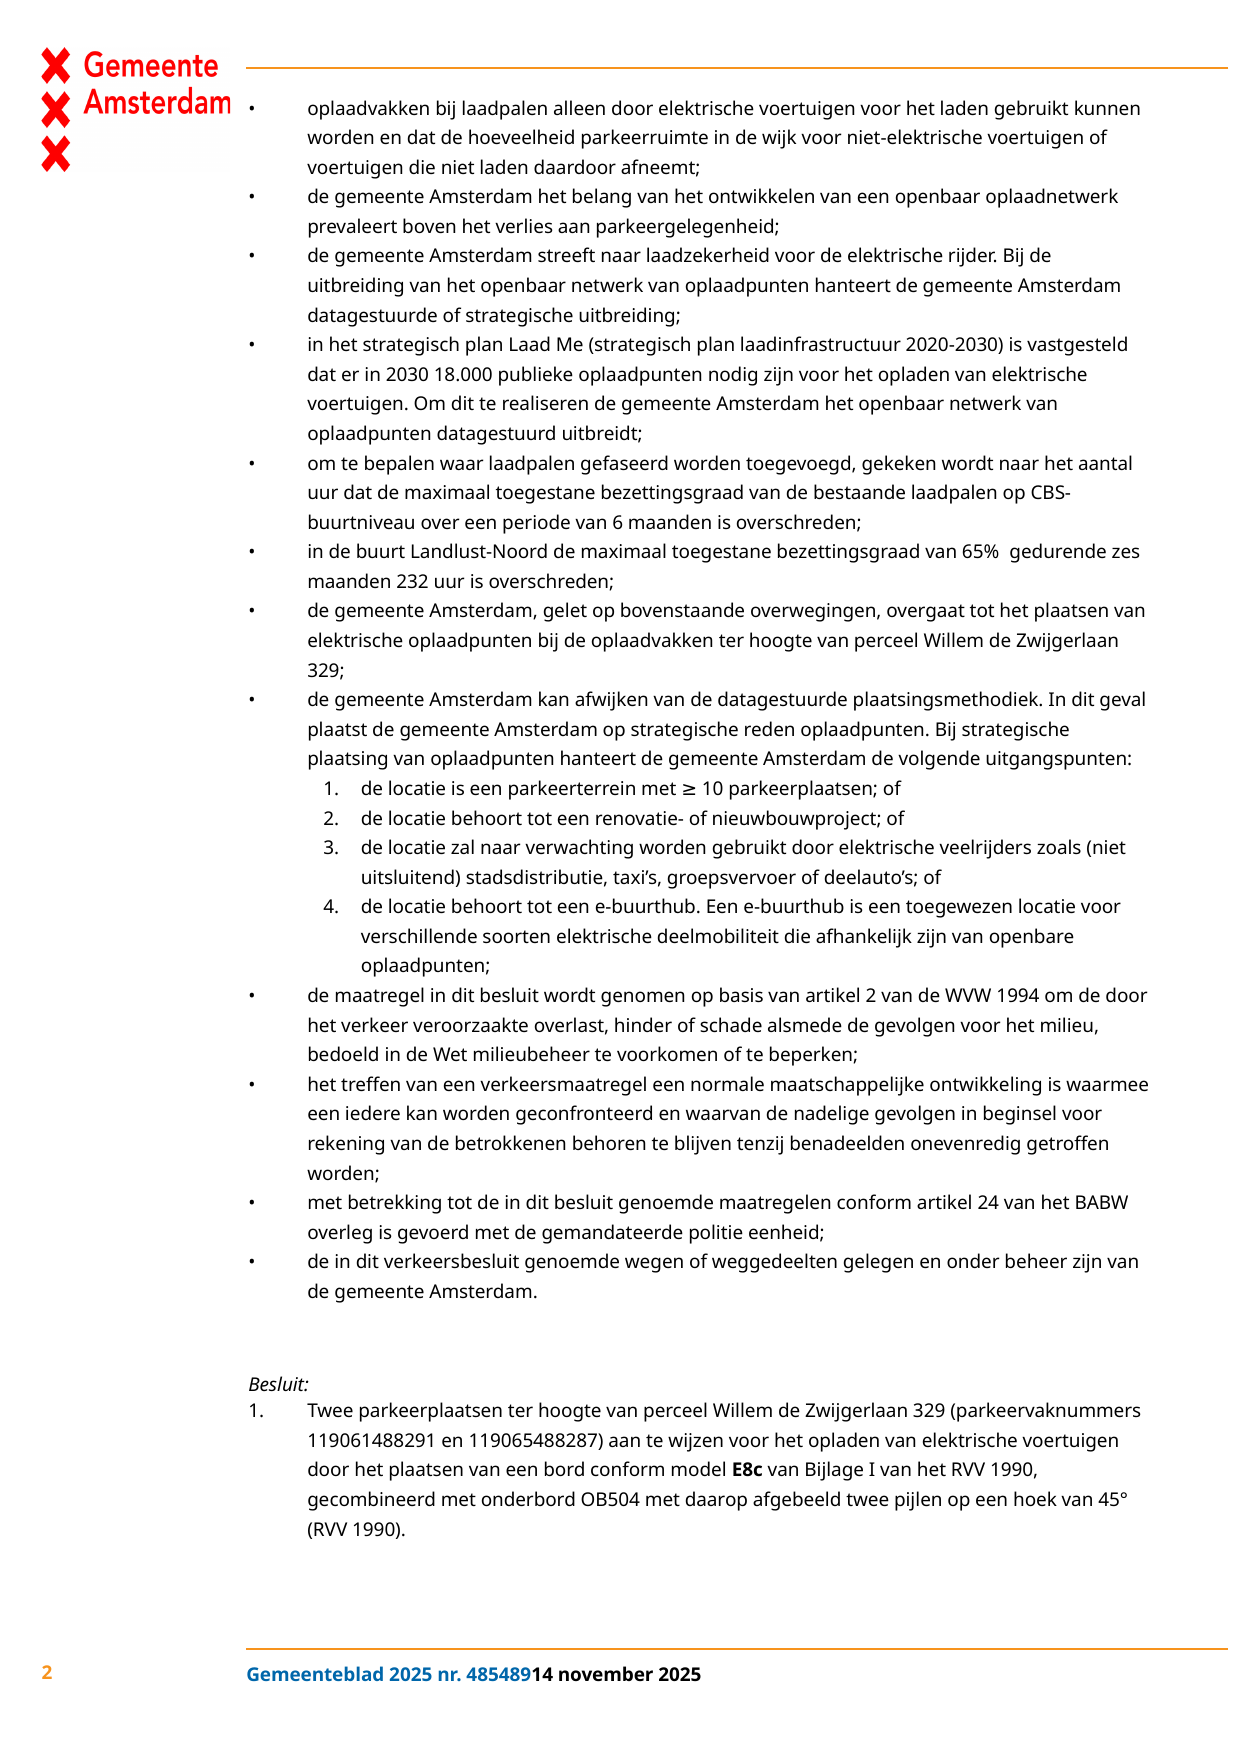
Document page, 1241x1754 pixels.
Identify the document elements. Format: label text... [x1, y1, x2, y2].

list de locatie behoort tot een renovatie- of nieuwbouwproject; of [323, 805, 1152, 831]
list in de buurt Landlust-Noord de maximaal toegestane bezettingsgraad van 65% gedurende zes maanden 232 uur is overschreden; [248, 538, 1152, 594]
list de locatie behoort tot een e-buurthub. Een e-buurthub is een toegewezen locatie voor verschillende soorten elektrische deelmobiliteit die afhankelijk zijn van openbare oplaadpunten; [323, 893, 1152, 978]
picture [41, 47, 231, 172]
list de in dit verkeersbesluit genoemde wegen of weggedeelten gelegen en onder beheer zijn van de gemeente Amsterdam. [248, 1248, 1152, 1304]
list de maatregel in dit besluit wordt genomen op basis van artikel 2 van de WVW 1994 om de door het verkeer veroorzaakte overlast, hinder of schade alsmede de gevolgen voor het milieu, bedoeld in de Wet milieubeheer te voorkomen of te beperken; [248, 982, 1152, 1067]
list de gemeente Amsterdam, gelet op bovenstaande overwegingen, overgaat tot het plaatsen van elektrische oplaadpunten bij de oplaadvakken ter hoogte van perceel Willem de Zwijgerlaan 329; [248, 598, 1152, 683]
list de gemeente Amsterdam streeft naar laadzekerheid voor de elektrische rijder. Bij de uitbreiding van het openbaar netwerk van oplaadpunten hanteert de gemeente Amsterdam datagestuurde of strategische uitbreiding; [248, 243, 1152, 328]
list het treffen van een verkeersmaatregel een normale maatschappelijke ontwikkeling is waarmee een iedere kan worden geconfronteerd en waarvan de nadelige gevolgen in beginsel voor rekening van de betrokkenen behoren te blijven tenzij benadeelden onevenredig getroffen worden; [248, 1071, 1152, 1186]
list de locatie is een parkeerterrein met ≥ 10 parkeerplaatsen; of [323, 775, 1152, 801]
text Besluit: [248, 1372, 1152, 1397]
list de gemeente Amsterdam kan afwijken van de datagestuurde plaatsingsmethodiek. In dit geval plaatst de gemeente Amsterdam op strategische reden oplaadpunten. Bij strategische plaatsing van oplaadpunten hanteert de gemeente Amsterdam de volgende uitgangspunten: [248, 686, 1152, 771]
list in het strategisch plan Laad Me (strategisch plan laadinfrastructuur 2020-2030) is vastgesteld dat er in 2030 18.000 publieke oplaadpunten nodig zijn voor het opladen van elektrische voertuigen. Om dit te realiseren de gemeente Amsterdam het openbaar netwerk van oplaadpunten datagestuurd uitbreidt; [248, 331, 1152, 446]
list de gemeente Amsterdam het belang van het ontwikkelen van een openbaar oplaadnetwerk prevaleert boven het verlies aan parkeergelegenheid; [248, 183, 1152, 239]
list met betrekking tot de in dit besluit genoemde maatregelen conform artikel 24 van het BABW overleg is gevoerd met de gemandateerde politie eenheid; [248, 1189, 1152, 1245]
list Twee parkeerplaatsen ter hoogte van perceel Willem de Zwijgerlaan 329 (parkeervaknummers 119061488291 en 119065488287) aan te wijzen voor het opladen van elektrische voertuigen door het plaatsen van een bord conform model E8c van Bijlage I van het RVV 1990, gecombineerd met onderbord OB504 met daarop afgebeeld twee pijlen op een hoek van 45° (RVV 1990). [248, 1397, 1152, 1541]
list oplaadvakken bij laadpalen alleen door elektrische voertuigen voor het laden gebruikt kunnen worden en dat de hoeveelheid parkeerruimte in de wijk voor niet-elektrische voertuigen of voertuigen die niet laden daardoor afneemt; [248, 95, 1152, 180]
list om te bepalen waar laadpalen gefaseerd worden toegevoegd, gekeken wordt naar het aantal uur dat de maximaal toegestane bezettingsgraad van de bestaande laadpalen op CBS-buurtniveau over een periode van 6 maanden is overschreden; [248, 450, 1152, 535]
list de locatie zal naar verwachting worden gebruikt door elektrische veelrijders zoals (niet uitsluitend) stadsdistributie, taxi’s, groepsvervoer of deelauto’s; of [323, 834, 1152, 890]
